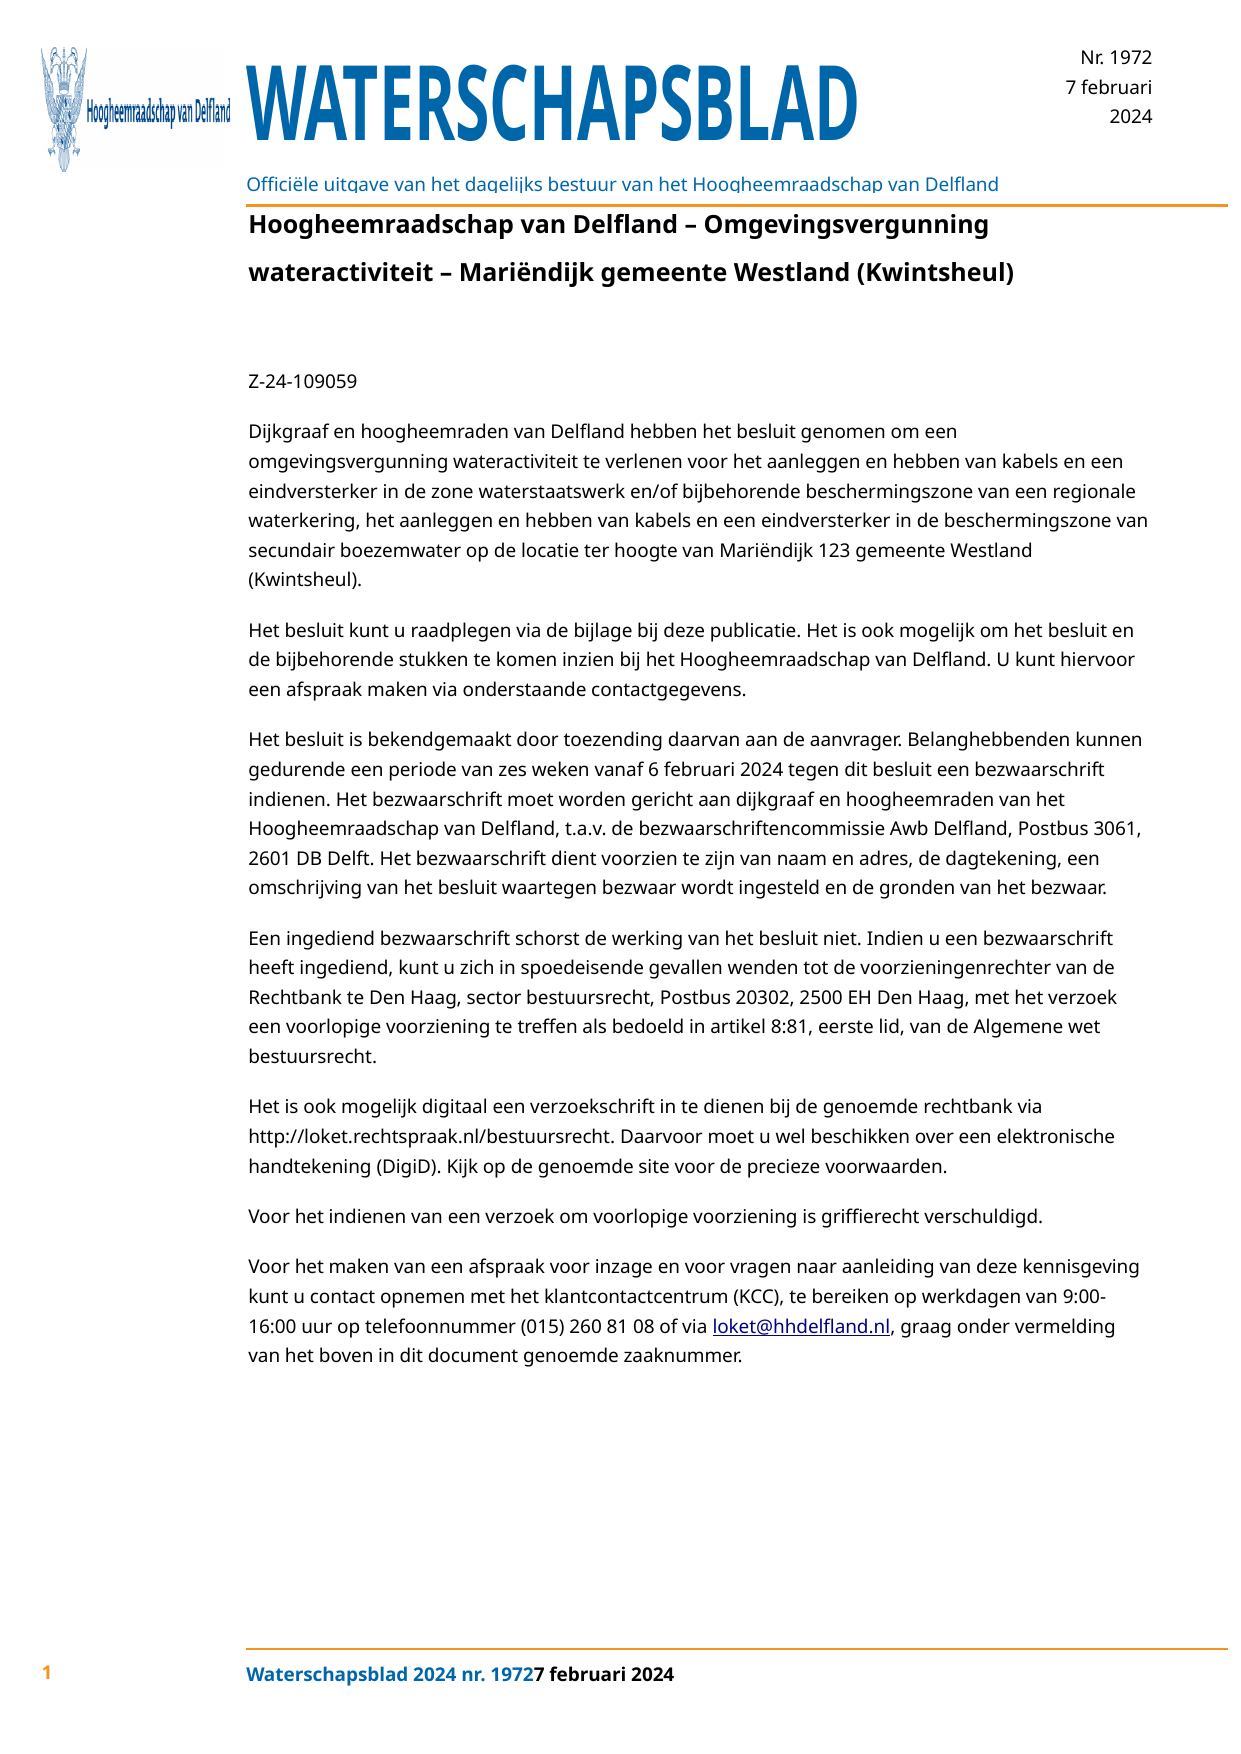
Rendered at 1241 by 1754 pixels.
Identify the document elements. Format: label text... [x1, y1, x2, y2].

text Voor het maken van een afspraak voor inzage en voor vragen naar aanleiding van deze kennisgeving kunt u contact opnemen met het klantcontactcentrum (KCC), te bereiken op werkdagen van 9:00-16:00 uur op telefoonnummer (015) 260 81 08 of via loket@hhdelfland.nl, graag onder vermelding van het boven in dit document genoemde zaaknummer. [248, 1254, 1152, 1368]
text Z-24-109059 [248, 368, 1152, 394]
text Het besluit is bekendgemaakt door toezending daarvan aan de aanvrager. Belanghebbenden kunnen gedurende een periode van zes weken vanaf 6 februari 2024 tegen dit besluit een bezwaarschrift indienen. Het bezwaarschrift moet worden gericht aan dijkgraaf en hoogheemraden van het Hoogheemraadschap van Delfland, t.a.v. de bezwaarschriftencommissie Awb Delfland, Postbus 3061, 2601 DB Delft. Het bezwaarschrift dient voorzien te zijn van naam en adres, de dagtekening, een omschrijving van het besluit waartegen bezwaar wordt ingesteld en de gronden van het bezwaar. [248, 727, 1152, 900]
text Het is ook mogelijk digitaal een verzoekschrift in te dienen bij de genoemde rechtbank via http://loket.rechtspraak.nl/bestuursrecht. Daarvoor moet u wel beschikken over een elektronische handtekening (DigiD). Kijk op de genoemde site voor de precieze voorwaarden. [248, 1094, 1152, 1179]
text Hoogheemraadschap van Delfland – Omgevingsvergunning wateractiviteit – Mariëndijk gemeente Westland (Kwintsheul) [248, 207, 1152, 288]
text Dijkgraaf en hoogheemraden van Delfland hebben het besluit genomen om een omgevingsvergunning wateractiviteit te verlenen voor het aanleggen en hebben van kabels en een eindversterker in de zone waterstaatswerk en/of bijbehorende beschermingszone van een regionale waterkering, het aanleggen en hebben van kabels en een eindversterker in de beschermingszone van secundair boezemwater op de locatie ter hoogte van Mariëndijk 123 gemeente Westland (Kwintsheul). [248, 419, 1152, 592]
text Het besluit kunt u raadplegen via de bijlage bij deze publicatie. Het is ook mogelijk om het besluit en de bijbehorende stukken te komen inzien bij het Hoogheemraadschap van Delfland. U kunt hiervoor een afspraak maken via onderstaande contactgegevens. [248, 617, 1152, 702]
text Voor het indienen van een verzoek om voorlopige voorziening is griffierecht verschuldigd. [248, 1203, 1152, 1229]
picture [41, 47, 231, 172]
text Een ingediend bezwaarschrift schorst de werking van het besluit niet. Indien u een bezwaarschrift heeft ingediend, kunt u zich in spoedeisende gevallen wenden tot de voorzieningenrechter van de Rechtbank te Den Haag, sector bestuursrecht, Postbus 20302, 2500 EH Den Haag, met het verzoek een voorlopige voorziening te treffen als bedoeld in artikel 8:81, eerste lid, van de Algemene wet bestuursrecht. [248, 925, 1152, 1069]
